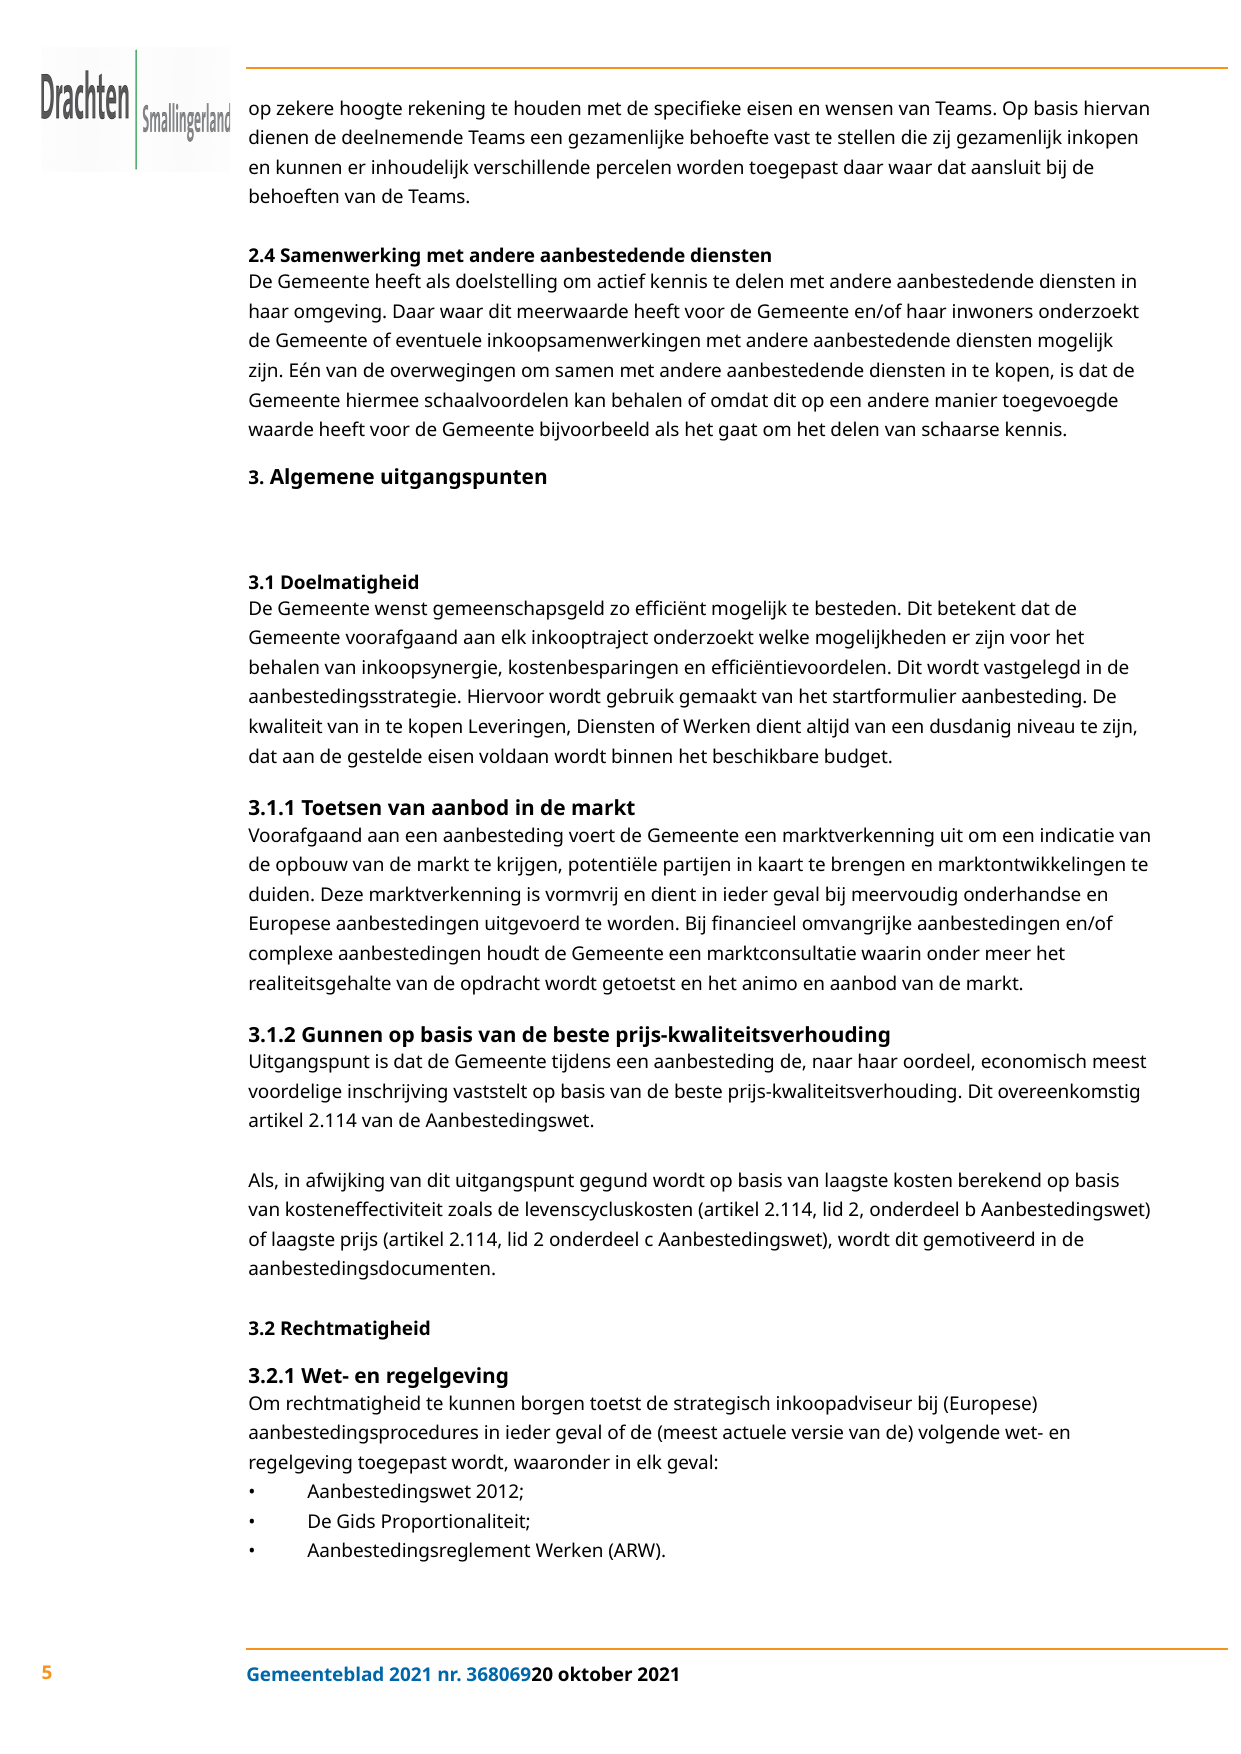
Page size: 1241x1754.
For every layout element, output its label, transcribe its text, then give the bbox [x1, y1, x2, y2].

text 3.2.1 Wet- en regelgeving [248, 1361, 1152, 1390]
list Aanbestedingsreglement Werken (ARW). [248, 1538, 1152, 1563]
picture [41, 47, 231, 172]
text De Gemeente heeft als doelstelling om actief kennis te delen met andere aanbestedende diensten in haar omgeving. Daar waar dit meerwaarde heeft voor de Gemeente en/of haar inwoners onderzoekt de Gemeente of eventuele inkoopsamenwerkingen met andere aanbestedende diensten mogelijk zijn. Eén van de overwegingen om samen met andere aanbestedende diensten in te kopen, is dat de Gemeente hiermee schaalvoordelen kan behalen of omdat dit op een andere manier toegevoegde waarde heeft voor de Gemeente bijvoorbeeld als het gaat om het delen van schaarse kennis. [248, 268, 1152, 442]
text 3.1.1 Toetsen van aanbod in de markt [248, 793, 1152, 822]
text Voorafgaand aan een aanbesteding voert de Gemeente een marktverkenning uit om een indicatie van de opbouw van de markt te krijgen, potentiële partijen in kaart te brengen en marktontwikkelingen te duiden. Deze marktverkenning is vormvrij en dient in ieder geval bij meervoudig onderhandse en Europese aanbestedingen uitgevoerd te worden. Bij financieel omvangrijke aanbestedingen en/of complexe aanbestedingen houdt de Gemeente een marktconsultatie waarin onder meer het realiteitsgehalte van de opdracht wordt getoetst en het animo en aanbod van de markt. [248, 822, 1152, 995]
list Aanbestedingswet 2012; [248, 1478, 1152, 1504]
text 2.4 Samenwerking met andere aanbestedende diensten [248, 243, 1152, 268]
text Als, in afwijking van dit uitgangspunt gegund wordt op basis van laagste kosten berekend op basis van kosteneffectiviteit zoals de levenscycluskosten (artikel 2.114, lid 2, onderdeel b Aanbestedingswet) of laagste prijs (artikel 2.114, lid 2 onderdeel c Aanbestedingswet), wordt dit gemotiveerd in de aanbestedingsdocumenten. [248, 1167, 1152, 1281]
text De Gemeente wenst gemeenschapsgeld zo efficiënt mogelijk te besteden. Dit betekent dat de Gemeente voorafgaand aan elk inkooptraject onderzoekt welke mogelijkheden er zijn voor het behalen van inkoopsynergie, kostenbesparingen en efficiëntievoordelen. Dit wordt vastgelegd in de aanbestedingsstrategie. Hiervoor wordt gebruik gemaakt van het startformulier aanbesteding. De kwaliteit van in te kopen Leveringen, Diensten of Werken dient altijd van een dusdanig niveau te zijn, dat aan de gestelde eisen voldaan wordt binnen het beschikbare budget. [248, 595, 1152, 769]
text 3.2 Rechtmatigheid [248, 1315, 1152, 1341]
text Uitgangspunt is dat de Gemeente tijdens een aanbesteding de, naar haar oordeel, economisch meest voordelige inschrijving vaststelt op basis van de beste prijs-kwaliteitsverhouding. Dit overeenkomstig artikel 2.114 van de Aanbestedingswet. [248, 1048, 1152, 1133]
text op zekere hoogte rekening te houden met de specifieke eisen en wensen van Teams. Op basis hiervan dienen de deelnemende Teams een gezamenlijke behoefte vast te stellen die zij gezamenlijk inkopen en kunnen er inhoudelijk verschillende percelen worden toegepast daar waar dat aansluit bij de behoeften van de Teams. [248, 95, 1152, 209]
text 3. Algemene uitgangspunten [248, 462, 1152, 490]
text 3.1.2 Gunnen op basis van de beste prijs-kwaliteitsverhouding [248, 1020, 1152, 1048]
text Om rechtmatigheid te kunnen borgen toetst de strategisch inkoopadviseur bij (Europese) aanbestedingsprocedures in ieder geval of de (meest actuele versie van de) volgende wet- en regelgeving toegepast wordt, waaronder in elk geval: [248, 1390, 1152, 1475]
list De Gids Proportionaliteit; [248, 1508, 1152, 1534]
text 3.1 Doelmatigheid [248, 569, 1152, 595]
